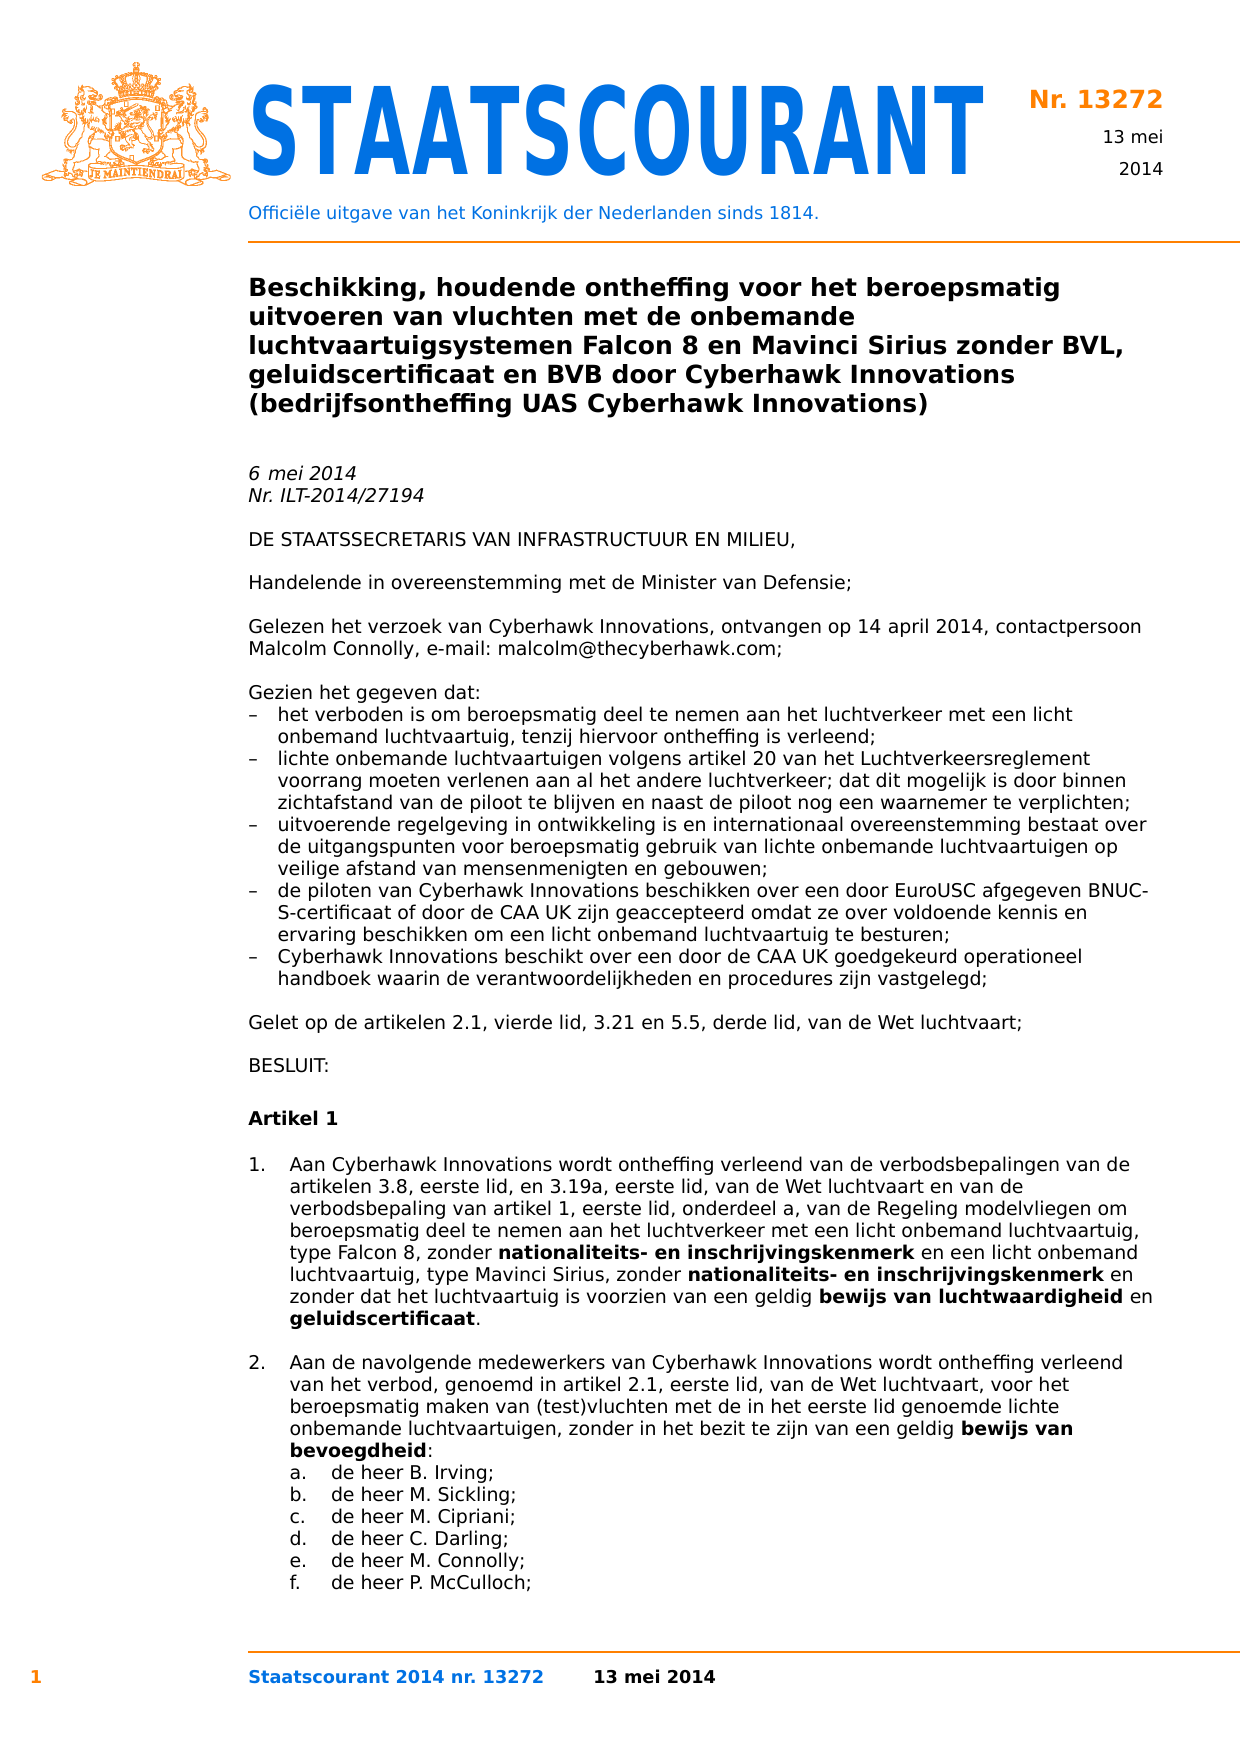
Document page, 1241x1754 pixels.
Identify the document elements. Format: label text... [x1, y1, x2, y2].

table_cell 13 mei [998, 121, 1240, 153]
text f. de heer P. McCulloch; [289, 1572, 1163, 1594]
text d. de heer C. Darling; [289, 1528, 1163, 1550]
text Gezien het gegeven dat: [248, 682, 1163, 704]
text Handelende in overeenstemming met de Minister van Defensie; [248, 572, 1163, 594]
text e. de heer M. Connolly; [289, 1550, 1163, 1572]
text – uitvoerende regelgeving in ontwikkeling is en internationaal overeenstemming bestaat over de uitgangspunten voor beroepsmatig gebruik van lichte onbemande luchtvaartuigen op veilige afstand van mensenmenigten en gebouwen; [248, 814, 1163, 880]
picture [41, 62, 231, 186]
text DE STAATSSECRETARIS VAN INFRASTRUCTUUR EN MILIEU, [248, 528, 1163, 550]
text 1. Aan Cyberhawk Innovations wordt ontheffing verleend van de verbodsbepalingen van de artikelen 3.8, eerste lid, en 3.19a, eerste lid, van de Wet luchtvaart en van de verbodsbepaling van artikel 1, eerste lid, onderdeel a, van de Regeling modelvliegen om beroepsmatig deel te nemen aan het luchtverkeer met een licht onbemand luchtvaartuig, type Falcon 8, zonder nationaliteits- en inschrijvingskenmerk en een licht onbemand luchtvaartuig, type Mavinci Sirius, zonder nationaliteits- en inschrijvingskenmerk en zonder dat het luchtvaartuig is voorzien van een geldig bewijs van luchtwaardigheid en geluidscertificaat. [248, 1154, 1163, 1330]
text – lichte onbemande luchtvaartuigen volgens artikel 20 van het Luchtverkeersreglement voorrang moeten verlenen aan al het andere luchtverkeer; dat dit mogelijk is door binnen zichtafstand van de piloot te blijven en naast de piloot nog een waarnemer te verplichten; [248, 748, 1163, 814]
text BESLUIT: [248, 1055, 1163, 1077]
table_cell 2014 [998, 153, 1240, 203]
text b. de heer M. Sickling; [289, 1484, 1163, 1506]
text 6 mei 2014 [248, 463, 1163, 484]
subtitle Artikel 1 [248, 1107, 1163, 1129]
table_header STAATSCOURANT [248, 62, 998, 203]
table_cell Officiële uitgave van het Koninkrijk der Nederlanden sinds 1814. [248, 203, 1240, 241]
table_header Nr. 13272 [998, 62, 1240, 121]
text – Cyberhawk Innovations beschikt over een door de CAA UK goedgekeurd operationeel handboek waarin de verantwoordelijkheden en procedures zijn vastgelegd; [248, 946, 1163, 990]
text Gelet op de artikelen 2.1, vierde lid, 3.21 en 5.5, derde lid, van de Wet luchtvaart; [248, 1012, 1163, 1033]
text a. de heer B. Irving; [289, 1462, 1163, 1484]
text c. de heer M. Cipriani; [289, 1506, 1163, 1528]
text 2. Aan de navolgende medewerkers van Cyberhawk Innovations wordt ontheffing verleend van het verbod, genoemd in artikel 2.1, eerste lid, van de Wet luchtvaart, voor het beroepsmatig maken van (test)vluchten met de in het eerste lid genoemde lichte onbemande luchtvaartuigen, zonder in het bezit te zijn van een geldig bewijs van bevoegdheid: [248, 1352, 1163, 1462]
table_header [25, 62, 248, 241]
text – de piloten van Cyberhawk Innovations beschikken over een door EuroUSC afgegeven BNUC-S-certificaat of door de CAA UK zijn geaccepteerd omdat ze over voldoende kennis en ervaring beschikken om een licht onbemand luchtvaartuig te besturen; [248, 880, 1163, 946]
subtitle Beschikking, houdende ontheffing voor het beroepsmatig uitvoeren van vluchten met de onbemande luchtvaartuigsystemen Falcon 8 en Mavinci Sirius zonder BVL, geluidscertificaat en BVB door Cyberhawk Innovations (bedrijfsontheffing UAS Cyberhawk Innovations) [248, 273, 1163, 419]
text – het verboden is om beroepsmatig deel te nemen aan het luchtverkeer met een licht onbemand luchtvaartuig, tenzij hiervoor ontheffing is verleend; [248, 704, 1163, 748]
text Gelezen het verzoek van Cyberhawk Innovations, ontvangen op 14 april 2014, contactpersoon Malcolm Connolly, e-mail: malcolm@thecyberhawk.com; [248, 616, 1163, 660]
text Nr. ILT-2014/27194 [248, 484, 1163, 507]
